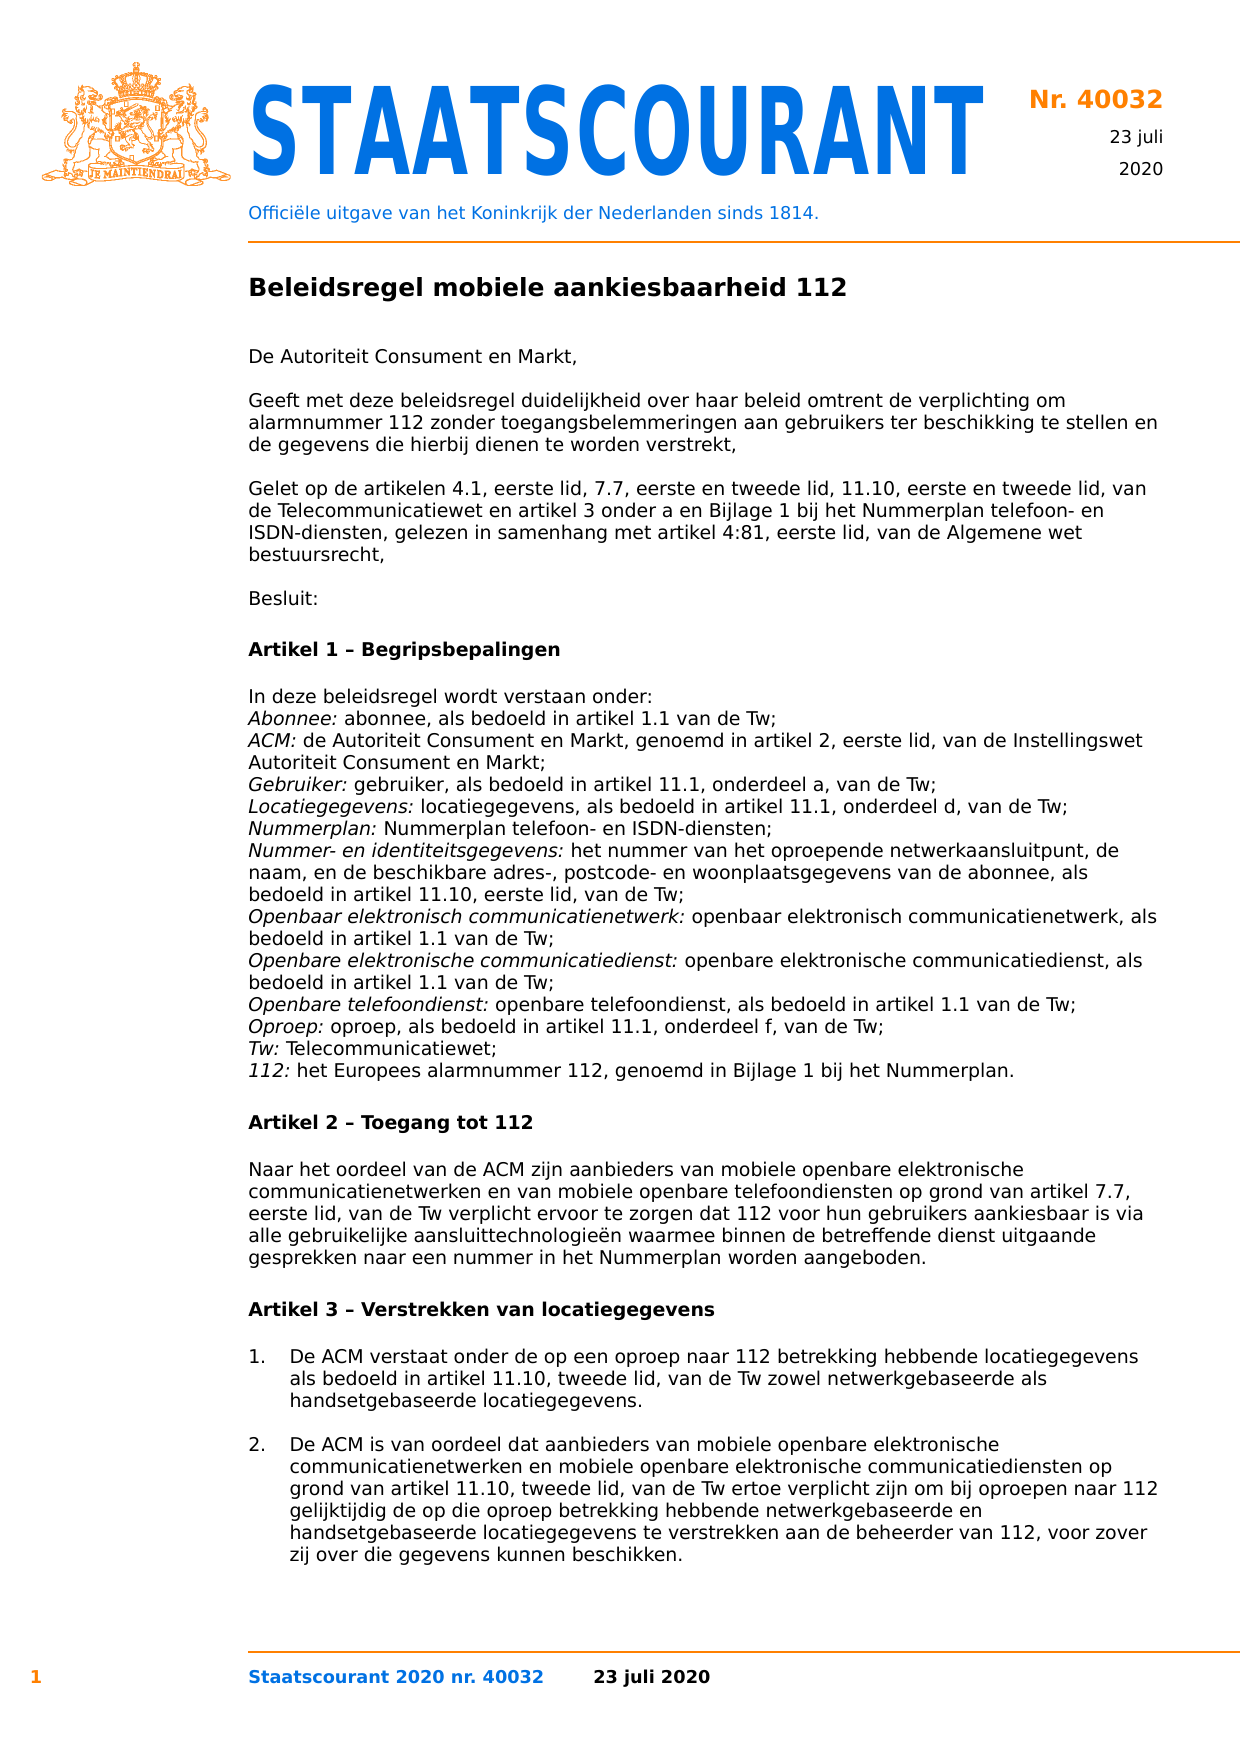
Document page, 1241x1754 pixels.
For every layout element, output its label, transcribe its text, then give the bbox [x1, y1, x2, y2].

table_cell Officiële uitgave van het Koninkrijk der Nederlanden sinds 1814. [248, 203, 1240, 241]
text Openbaar elektronisch communicatienetwerk: openbaar elektronisch communicatienetwerk, als bedoeld in artikel 1.1 van de Tw; [248, 906, 1163, 950]
subtitle Artikel 1 – Begripsbepalingen [248, 639, 1163, 661]
text Openbare elektronische communicatiedienst: openbare elektronische communicatiedienst, als bedoeld in artikel 1.1 van de Tw; [248, 950, 1163, 994]
text Geeft met deze beleidsregel duidelijkheid over haar beleid omtrent de verplichting om alarmnummer 112 zonder toegangsbelemmeringen aan gebruikers ter beschikking te stellen en de gegevens die hierbij dienen te worden verstrekt, [248, 390, 1163, 456]
text Oproep: oproep, als bedoeld in artikel 11.1, onderdeel f, van de Tw; [248, 1016, 1163, 1038]
subtitle Beleidsregel mobiele aankiesbaarheid 112 [248, 273, 1163, 302]
picture [41, 62, 231, 186]
text 1. De ACM verstaat onder de op een oproep naar 112 betrekking hebbende locatiegegevens als bedoeld in artikel 11.10, tweede lid, van de Tw zowel netwerkgebaseerde als handsetgebaseerde locatiegegevens. [248, 1346, 1163, 1412]
text Nummer- en identiteitsgegevens: het nummer van het oproepende netwerkaansluitpunt, de naam, en de beschikbare adres-, postcode- en woonplaatsgegevens van de abonnee, als bedoeld in artikel 11.10, eerste lid, van de Tw; [248, 840, 1163, 906]
text De Autoriteit Consument en Markt, [248, 346, 1163, 368]
text Gebruiker: gebruiker, als bedoeld in artikel 11.1, onderdeel a, van de Tw; [248, 774, 1163, 796]
text Nummerplan: Nummerplan telefoon- en ISDN-diensten; [248, 818, 1163, 840]
text Locatiegegevens: locatiegegevens, als bedoeld in artikel 11.1, onderdeel d, van de Tw; [248, 796, 1163, 818]
text ACM: de Autoriteit Consument en Markt, genoemd in artikel 2, eerste lid, van de Instellingswet Autoriteit Consument en Markt; [248, 730, 1163, 774]
table_header STAATSCOURANT [248, 62, 998, 203]
table_header [25, 62, 248, 241]
text In deze beleidsregel wordt verstaan onder: [248, 686, 1163, 708]
text Openbare telefoondienst: openbare telefoondienst, als bedoeld in artikel 1.1 van de Tw; [248, 994, 1163, 1016]
text Abonnee: abonnee, als bedoeld in artikel 1.1 van de Tw; [248, 708, 1163, 730]
text 112: het Europees alarmnummer 112, genoemd in Bijlage 1 bij het Nummerplan. [248, 1060, 1163, 1082]
subtitle Artikel 3 – Verstrekken van locatiegegevens [248, 1299, 1163, 1321]
text Naar het oordeel van de ACM zijn aanbieders van mobiele openbare elektronische communicatienetwerken en van mobiele openbare telefoondiensten op grond van artikel 7.7, eerste lid, van de Tw verplicht ervoor te zorgen dat 112 voor hun gebruikers aankiesbaar is via alle gebruikelijke aansluittechnologieën waarmee binnen de betreffende dienst uitgaande gesprekken naar een nummer in het Nummerplan worden aangeboden. [248, 1159, 1163, 1269]
text Tw: Telecommunicatiewet; [248, 1038, 1163, 1060]
text Gelet op de artikelen 4.1, eerste lid, 7.7, eerste en tweede lid, 11.10, eerste en tweede lid, van de Telecommunicatiewet en artikel 3 onder a en Bijlage 1 bij het Nummerplan telefoon- en ISDN-diensten, gelezen in samenhang met artikel 4:81, eerste lid, van de Algemene wet bestuursrecht, [248, 478, 1163, 566]
table_cell 23 juli [998, 121, 1240, 153]
subtitle Artikel 2 – Toegang tot 112 [248, 1112, 1163, 1134]
table_cell 2020 [998, 153, 1240, 203]
text 2. De ACM is van oordeel dat aanbieders van mobiele openbare elektronische communicatienetwerken en mobiele openbare elektronische communicatiediensten op grond van artikel 11.10, tweede lid, van de Tw ertoe verplicht zijn om bij oproepen naar 112 gelijktijdig de op die oproep betrekking hebbende netwerkgebaseerde en handsetgebaseerde locatiegegevens te verstrekken aan de beheerder van 112, voor zover zij over die gegevens kunnen beschikken. [248, 1434, 1163, 1566]
table_header Nr. 40032 [998, 62, 1240, 121]
text Besluit: [248, 587, 1163, 609]
